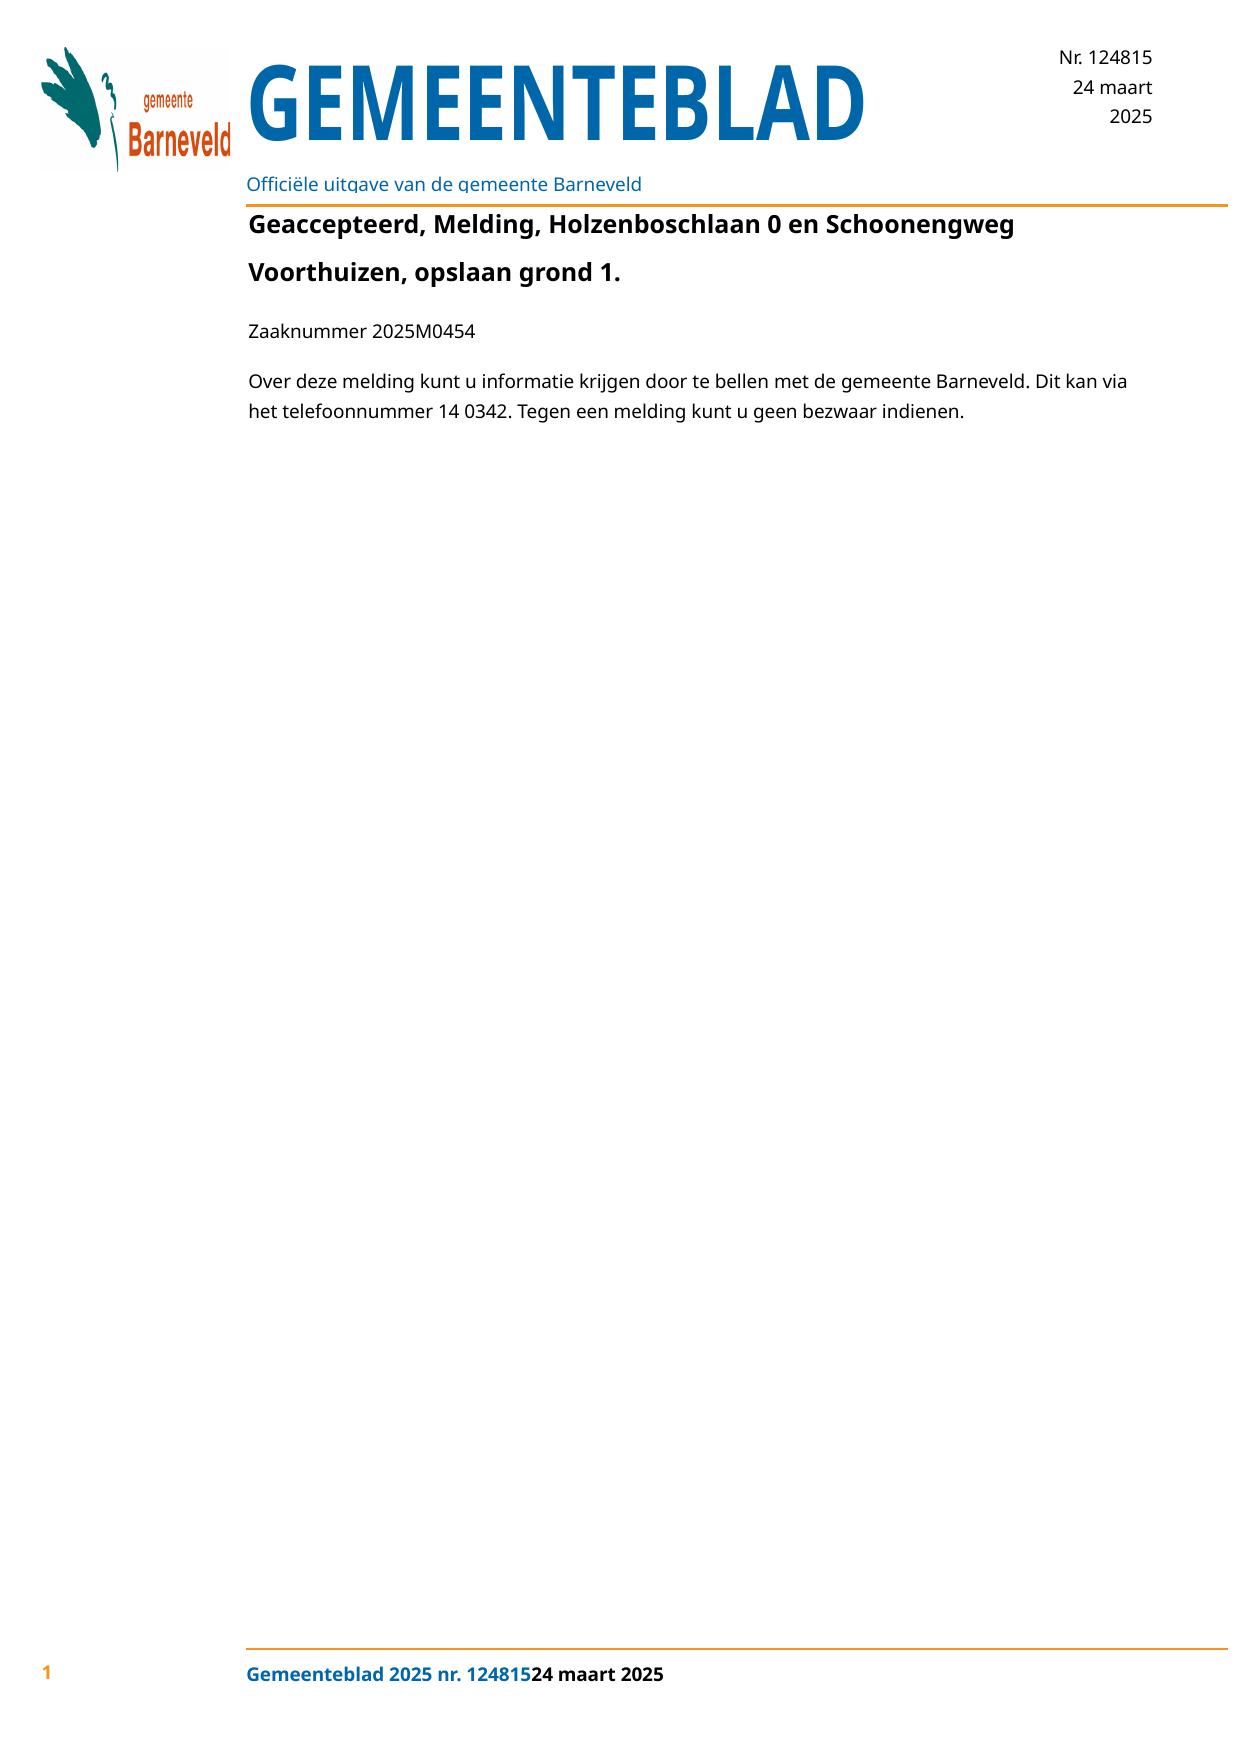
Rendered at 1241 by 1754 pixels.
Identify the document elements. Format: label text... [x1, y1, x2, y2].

picture [41, 47, 231, 172]
text Geaccepteerd, Melding, Holzenboschlaan 0 en Schoonengweg Voorthuizen, opslaan grond 1. [248, 207, 1152, 288]
text Zaaknummer 2025M0454 [248, 318, 1152, 344]
text Over deze melding kunt u informatie krijgen door te bellen met de gemeente Barneveld. Dit kan via het telefoonnummer 14 0342. Tegen een melding kunt u geen bezwaar indienen. [248, 368, 1152, 424]
